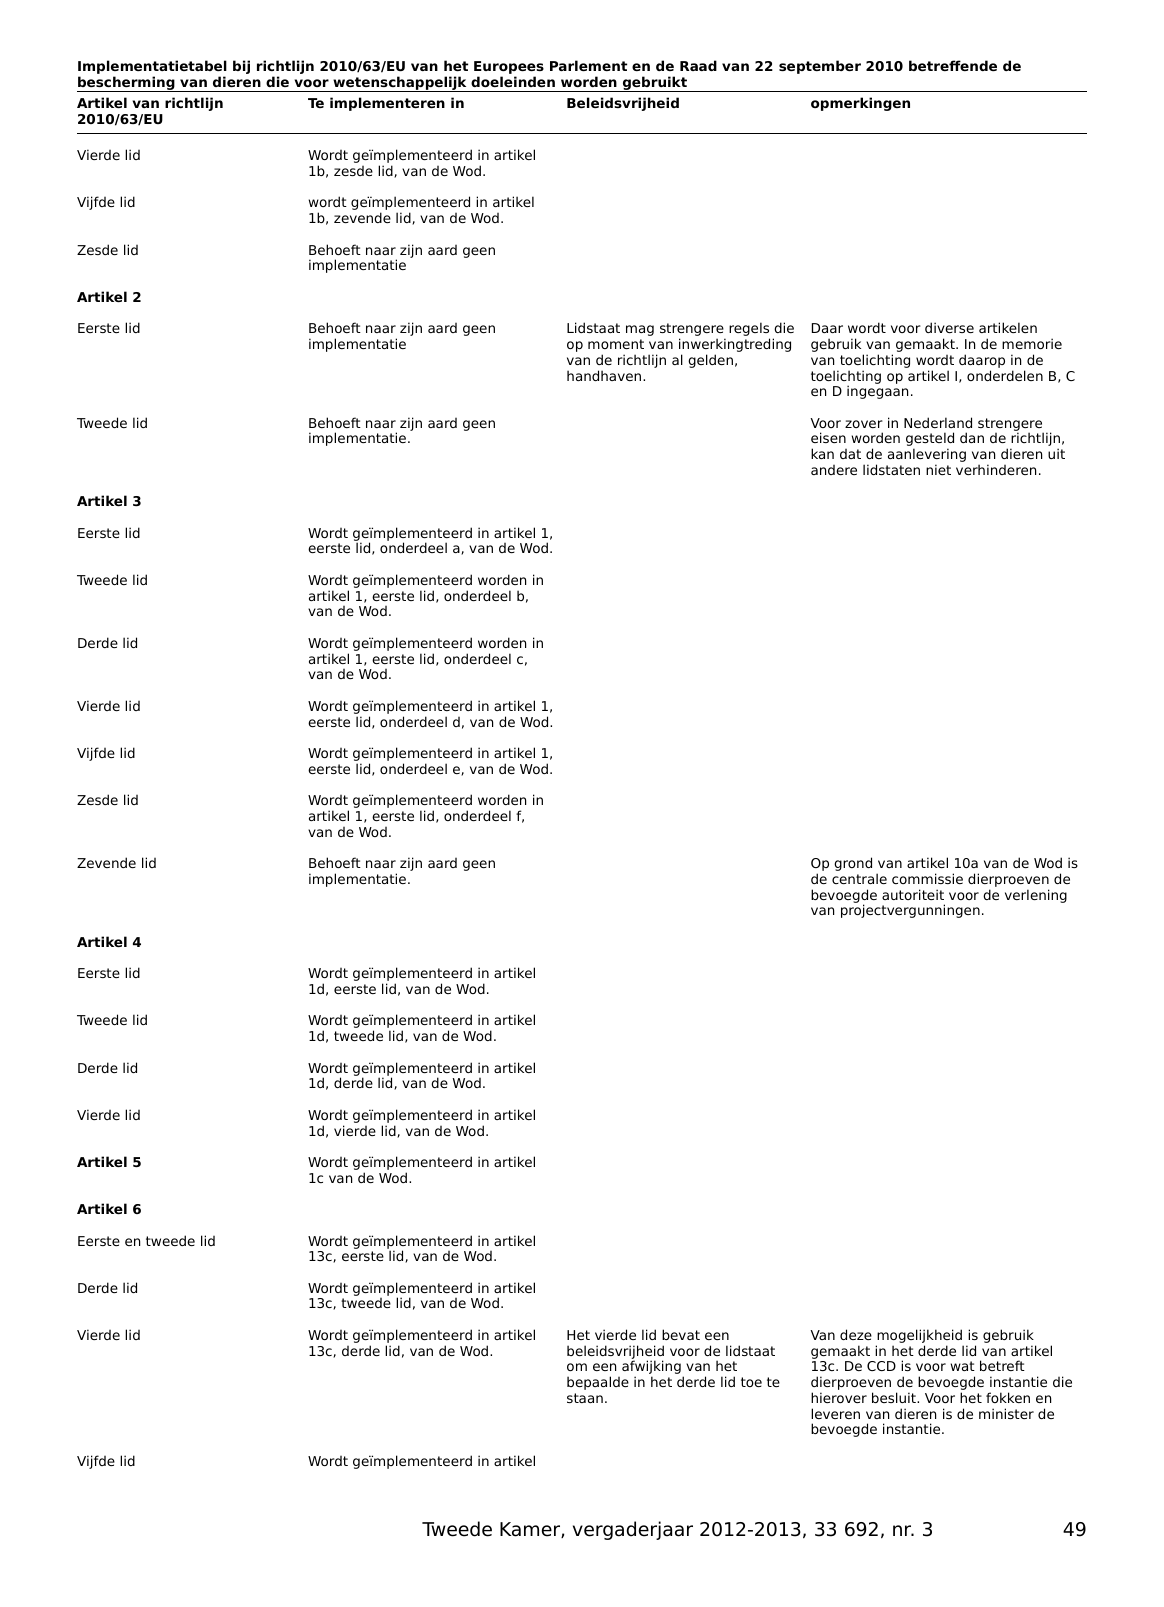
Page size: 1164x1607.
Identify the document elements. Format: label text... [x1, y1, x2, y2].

table_cell Behoeft naar zijn aard geen implementatie [302, 243, 560, 274]
table_cell [77, 1265, 302, 1281]
table_cell [77, 1139, 302, 1155]
table_cell [805, 840, 1087, 856]
table_cell [805, 510, 1087, 526]
table_cell [560, 856, 804, 919]
table_cell [560, 1045, 804, 1060]
table_cell Eerste en tweede lid [77, 1234, 302, 1265]
table_cell [805, 950, 1087, 966]
table_cell Wordt geïmplementeerd in artikel [302, 1454, 560, 1469]
table_cell Daar wordt voor diverse artikelen gebruik van gemaakt. In de memorie van toelichting wordt daarop in de toelichting op artikel I, onderdelen B, C en D ingegaan. [805, 321, 1087, 400]
table_cell [302, 494, 560, 510]
table_cell [560, 1060, 804, 1092]
table_cell Behoeft naar zijn aard geen implementatie. [302, 856, 560, 919]
table_cell [302, 1438, 560, 1454]
table_cell [805, 573, 1087, 620]
table_cell [302, 1139, 560, 1155]
table_cell Van deze mogelijkheid is gebruik gemaakt in het derde lid van artikel 13c. De CCD is voor wat betreft dierproeven de bevoegde instantie die hierover besluit. Voor het fokken en leveren van dieren is de minister de bevoegde instantie. [805, 1328, 1087, 1438]
table_cell [560, 134, 804, 148]
table_cell [805, 998, 1087, 1013]
table_cell [560, 243, 804, 274]
table_cell [805, 479, 1087, 494]
table_cell [560, 699, 804, 730]
table_cell Behoeft naar zijn aard geen implementatie [302, 321, 560, 400]
table_cell [560, 1186, 804, 1202]
table_cell [302, 1265, 560, 1281]
table_cell [77, 683, 302, 699]
table_cell [805, 1013, 1087, 1045]
table_cell Eerste lid [77, 966, 302, 997]
table_cell Wordt geïmplementeerd worden in artikel 1, eerste lid, onderdeel c, van de Wod. [302, 636, 560, 683]
table_cell [302, 305, 560, 321]
table_cell [805, 1234, 1087, 1265]
table_cell [560, 1013, 804, 1045]
table_cell [77, 730, 302, 746]
table_cell Zesde lid [77, 793, 302, 840]
table_cell Wordt geïmplementeerd in artikel 13c, tweede lid, van de Wod. [302, 1281, 560, 1312]
table_cell [805, 1108, 1087, 1139]
table_cell [77, 227, 302, 242]
table_cell Derde lid [77, 636, 302, 683]
table_cell [805, 274, 1087, 290]
table_cell [77, 274, 302, 290]
table_cell Artikel 6 [77, 1202, 302, 1218]
table_cell [805, 793, 1087, 840]
table_cell [302, 1045, 560, 1060]
table_cell Vijfde lid [77, 1454, 302, 1469]
table_cell Tweede lid [77, 573, 302, 620]
table_cell [77, 134, 302, 148]
table_cell [805, 1438, 1087, 1454]
table_cell [560, 1438, 804, 1454]
table_cell [805, 1281, 1087, 1312]
table_cell Artikel 5 [77, 1155, 302, 1186]
table_cell Wordt geïmplementeerd worden in artikel 1, eerste lid, onderdeel b, van de Wod. [302, 573, 560, 620]
table_cell Lidstaat mag strengere regels die op moment van inwerkingtreding van de richtlijn al gelden, handhaven. [560, 321, 804, 400]
table_cell [805, 1045, 1087, 1060]
table_cell [77, 557, 302, 573]
table_cell Eerste lid [77, 526, 302, 557]
table_cell [805, 966, 1087, 997]
table_cell Wordt geïmplementeerd in artikel 13c, eerste lid, van de Wod. [302, 1234, 560, 1265]
table_cell Artikel van richtlijn 2010/63/EU [77, 92, 302, 132]
table_cell [805, 134, 1087, 148]
table_cell Zevende lid [77, 856, 302, 919]
table_cell [805, 227, 1087, 242]
table_cell [77, 400, 302, 416]
table_cell [77, 1092, 302, 1108]
table_cell [560, 573, 804, 620]
table_cell [302, 919, 560, 934]
table_cell [302, 510, 560, 526]
table_cell Wordt geïmplementeerd in artikel 1d, derde lid, van de Wod. [302, 1060, 560, 1092]
table_cell [302, 1186, 560, 1202]
table_cell [805, 699, 1087, 730]
table_cell [77, 1312, 302, 1328]
table_cell Wordt geïmplementeerd in artikel 1, eerste lid, onderdeel d, van de Wod. [302, 699, 560, 730]
table_cell [560, 1265, 804, 1281]
table_cell [302, 180, 560, 195]
table_cell [805, 305, 1087, 321]
table_cell [805, 290, 1087, 305]
table_cell [560, 840, 804, 856]
table_cell [560, 290, 804, 305]
table_cell [560, 746, 804, 777]
table_cell [302, 935, 560, 950]
table_cell Tweede lid [77, 416, 302, 478]
table_cell [560, 416, 804, 478]
table_cell [560, 400, 804, 416]
table_cell Vierde lid [77, 699, 302, 730]
table_cell [805, 557, 1087, 573]
table_cell [805, 620, 1087, 636]
table_cell [560, 1281, 804, 1312]
table_cell Wordt geïmplementeerd worden in artikel 1, eerste lid, onderdeel f, van de Wod. [302, 793, 560, 840]
table_cell [805, 400, 1087, 416]
table_cell [560, 998, 804, 1013]
table_cell Wordt geïmplementeerd in artikel 1b, zesde lid, van de Wod. [302, 148, 560, 179]
table_cell [560, 919, 804, 934]
table_cell [77, 1186, 302, 1202]
table_cell [805, 243, 1087, 274]
table_cell [302, 227, 560, 242]
table_cell [560, 966, 804, 997]
table_cell [805, 1265, 1087, 1281]
table_cell Vijfde lid [77, 746, 302, 777]
table_cell [302, 730, 560, 746]
table_cell [560, 510, 804, 526]
table_cell [560, 180, 804, 195]
table_cell [560, 683, 804, 699]
table_header Implementatietabel bij richtlijn 2010/63/EU van het Europees Parlement en de Raad van 22 september 2010 betreffende de bescherming van dieren die voor wetenschappelijk doeleinden worden gebruikt [77, 59, 1087, 91]
table_cell [560, 195, 804, 227]
table_cell [302, 683, 560, 699]
table_cell [560, 730, 804, 746]
table_cell [805, 1202, 1087, 1218]
table_cell [560, 1092, 804, 1108]
table_cell [805, 1060, 1087, 1092]
table_cell [805, 526, 1087, 557]
table_cell [302, 840, 560, 856]
table_cell [560, 1454, 804, 1469]
table_cell [77, 479, 302, 494]
table_cell [805, 935, 1087, 950]
table_cell [77, 1045, 302, 1060]
table_cell [805, 180, 1087, 195]
table_cell [77, 1218, 302, 1233]
table_cell [302, 290, 560, 305]
table_cell Eerste lid [77, 321, 302, 400]
table_cell [560, 1312, 804, 1328]
table_cell [560, 777, 804, 793]
table_cell [560, 935, 804, 950]
table_cell [77, 777, 302, 793]
table_cell [805, 636, 1087, 683]
table_cell Derde lid [77, 1060, 302, 1092]
table_cell [805, 1312, 1087, 1328]
table_cell [805, 494, 1087, 510]
table_cell Artikel 3 [77, 494, 302, 510]
table_cell opmerkingen [805, 92, 1087, 132]
table_cell [805, 919, 1087, 934]
table_cell Wordt geïmplementeerd in artikel 1, eerste lid, onderdeel e, van de Wod. [302, 746, 560, 777]
table_cell [805, 683, 1087, 699]
table_cell wordt geïmplementeerd in artikel 1b, zevende lid, van de Wod. [302, 195, 560, 227]
table_cell [560, 494, 804, 510]
table_cell [560, 1155, 804, 1186]
table_cell Voor zover in Nederland strengere eisen worden gesteld dan de richtlijn, kan dat de aanlevering van dieren uit andere lidstaten niet verhinderen. [805, 416, 1087, 478]
table_cell [805, 746, 1087, 777]
table_cell [560, 620, 804, 636]
table_cell [302, 274, 560, 290]
table_cell Behoeft naar zijn aard geen implementatie. [302, 416, 560, 478]
table_cell Artikel 2 [77, 290, 302, 305]
table_cell Wordt geïmplementeerd in artikel 1d, eerste lid, van de Wod. [302, 966, 560, 997]
table_cell Vierde lid [77, 1108, 302, 1139]
table_cell [805, 1092, 1087, 1108]
table_cell [560, 1234, 804, 1265]
table_cell [302, 1312, 560, 1328]
table_cell [805, 730, 1087, 746]
table_cell Derde lid [77, 1281, 302, 1312]
table_cell Wordt geïmplementeerd in artikel 1d, tweede lid, van de Wod. [302, 1013, 560, 1045]
table_cell [560, 950, 804, 966]
table_cell [302, 777, 560, 793]
table_cell [560, 793, 804, 840]
table_cell Vierde lid [77, 1328, 302, 1438]
table_cell [77, 998, 302, 1013]
table_cell Artikel 4 [77, 935, 302, 950]
table_cell [302, 400, 560, 416]
table_cell [805, 1218, 1087, 1233]
table_cell [560, 557, 804, 573]
table_cell [77, 1438, 302, 1454]
table_cell [560, 305, 804, 321]
table_cell [805, 195, 1087, 227]
table_cell [302, 1218, 560, 1233]
table_cell [560, 636, 804, 683]
table_cell [77, 950, 302, 966]
table_cell Vierde lid [77, 148, 302, 179]
table_cell [77, 510, 302, 526]
table_cell Vijfde lid [77, 195, 302, 227]
table_cell [805, 1155, 1087, 1186]
table_cell Tweede lid [77, 1013, 302, 1045]
table_cell [560, 1108, 804, 1139]
table_cell [302, 1202, 560, 1218]
table_cell [77, 180, 302, 195]
table_cell [805, 1454, 1087, 1469]
table_cell [560, 479, 804, 494]
table_cell Wordt geïmplementeerd in artikel 1c van de Wod. [302, 1155, 560, 1186]
table_cell [560, 1218, 804, 1233]
table_cell [302, 557, 560, 573]
table_cell Beleidsvrijheid [560, 92, 804, 132]
table_cell [560, 227, 804, 242]
table_cell [560, 526, 804, 557]
table_cell [302, 998, 560, 1013]
table_cell [302, 479, 560, 494]
table_cell [560, 148, 804, 179]
table_cell Wordt geïmplementeerd in artikel 13c, derde lid, van de Wod. [302, 1328, 560, 1438]
table_cell [302, 620, 560, 636]
table_cell [805, 1139, 1087, 1155]
table_cell Zesde lid [77, 243, 302, 274]
table_cell Op grond van artikel 10a van de Wod is de centrale commissie dierproeven de bevoegde autoriteit voor de verlening van projectvergunningen. [805, 856, 1087, 919]
table_cell Te implementeren in [302, 92, 560, 132]
table_cell Het vierde lid bevat een beleidsvrijheid voor de lidstaat om een afwijking van het bepaalde in het derde lid toe te staan. [560, 1328, 804, 1438]
table_cell [77, 305, 302, 321]
table_cell [805, 148, 1087, 179]
table_cell [77, 840, 302, 856]
table_cell [560, 1202, 804, 1218]
table_cell Wordt geïmplementeerd in artikel 1d, vierde lid, van de Wod. [302, 1108, 560, 1139]
table_cell [805, 1186, 1087, 1202]
table_cell [302, 134, 560, 148]
table_cell [302, 950, 560, 966]
table_cell [560, 274, 804, 290]
table_cell [77, 620, 302, 636]
table_cell [302, 1092, 560, 1108]
table_cell [77, 919, 302, 934]
table_cell [560, 1139, 804, 1155]
table_cell Wordt geïmplementeerd in artikel 1, eerste lid, onderdeel a, van de Wod. [302, 526, 560, 557]
table_cell [805, 777, 1087, 793]
